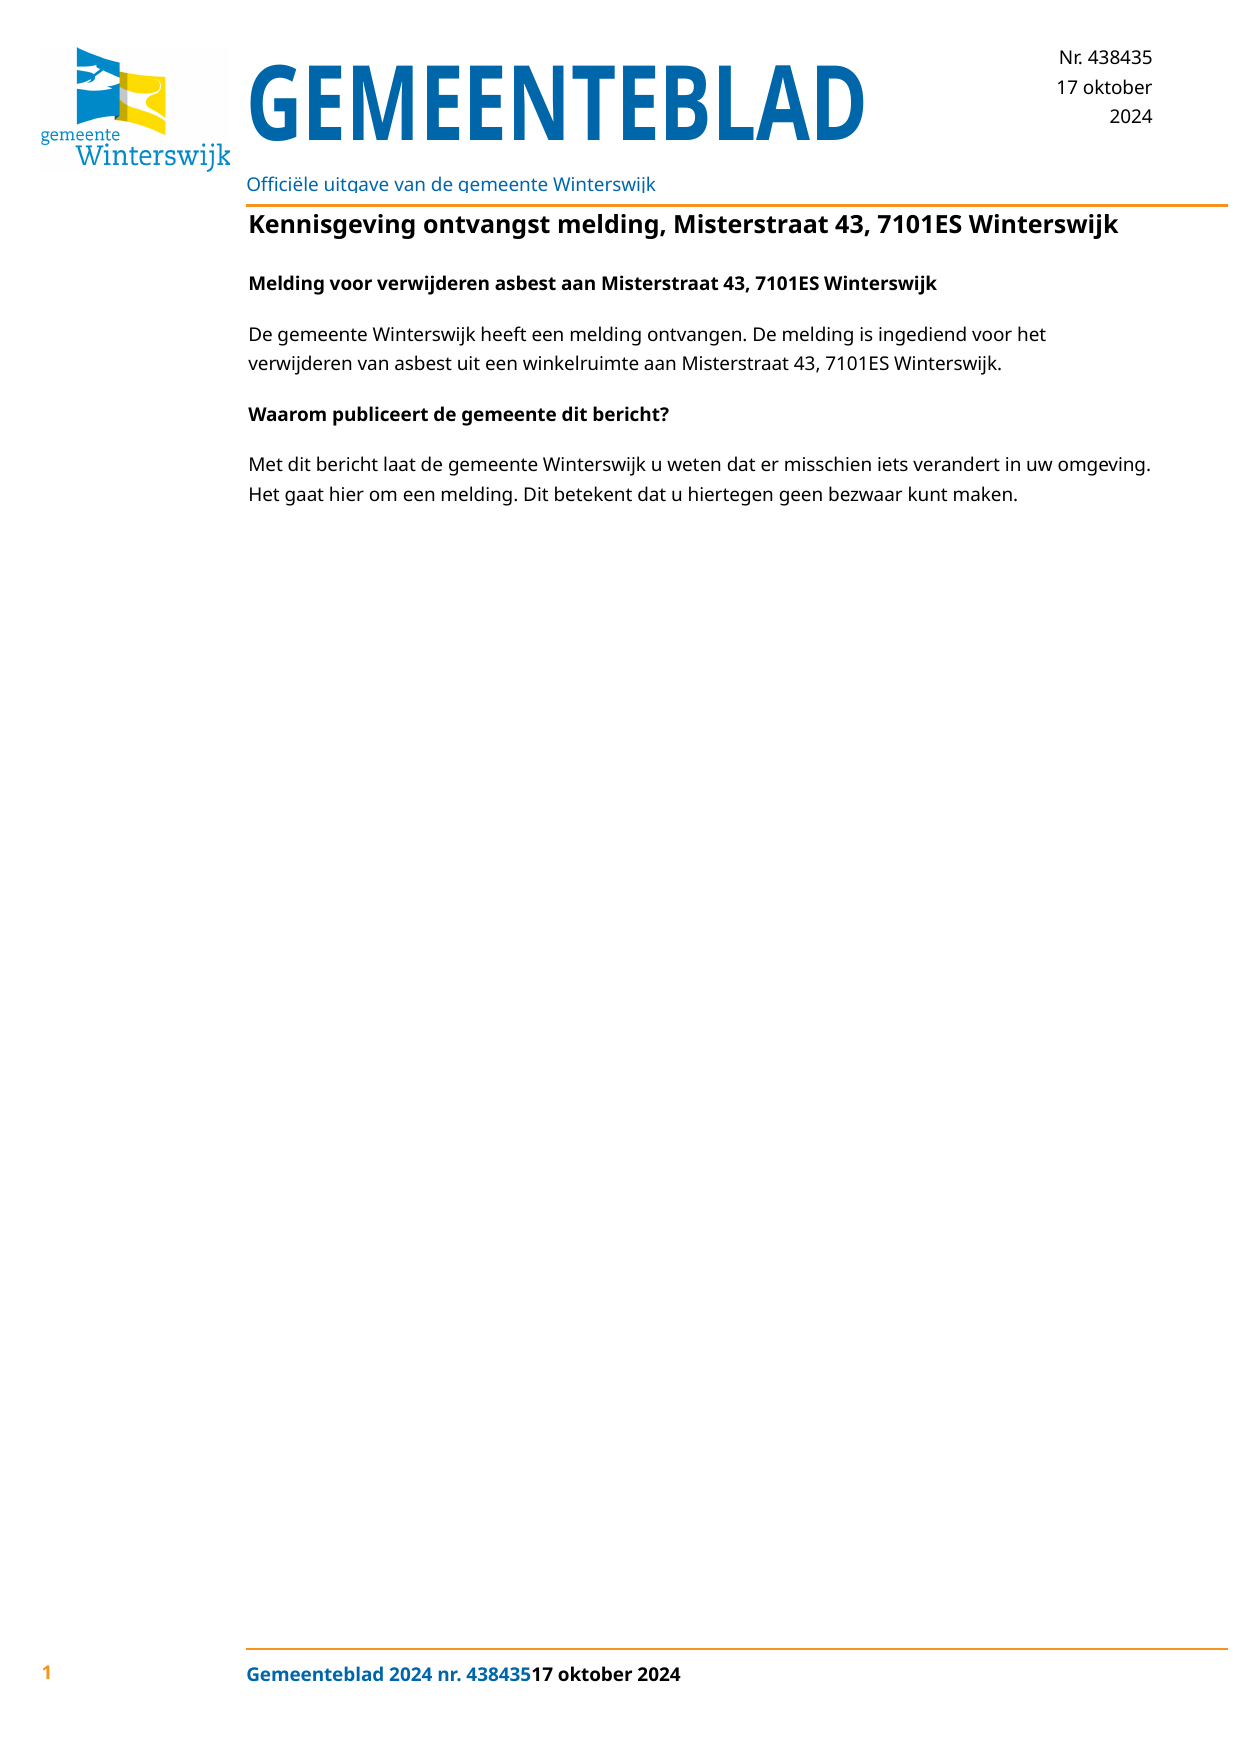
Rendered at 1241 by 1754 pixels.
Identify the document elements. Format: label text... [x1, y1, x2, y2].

text Met dit bericht laat de gemeente Winterswijk u weten dat er misschien iets verandert in uw omgeving. Het gaat hier om een melding. Dit betekent dat u hiertegen geen bezwaar kunt maken. [248, 451, 1152, 506]
text Kennisgeving ontvangst melding, Misterstraat 43, 7101ES Winterswijk [248, 207, 1152, 241]
text Melding voor verwijderen asbest aan Misterstraat 43, 7101ES Winterswijk [248, 270, 1152, 296]
text Waarom publiceert de gemeente dit bericht? [248, 401, 1152, 426]
picture [41, 47, 231, 172]
text De gemeente Winterswijk heeft een melding ontvangen. De melding is ingediend voor het verwijderen van asbest uit een winkelruimte aan Misterstraat 43, 7101ES Winterswijk. [248, 321, 1152, 376]
picture [225, 153, 231, 162]
